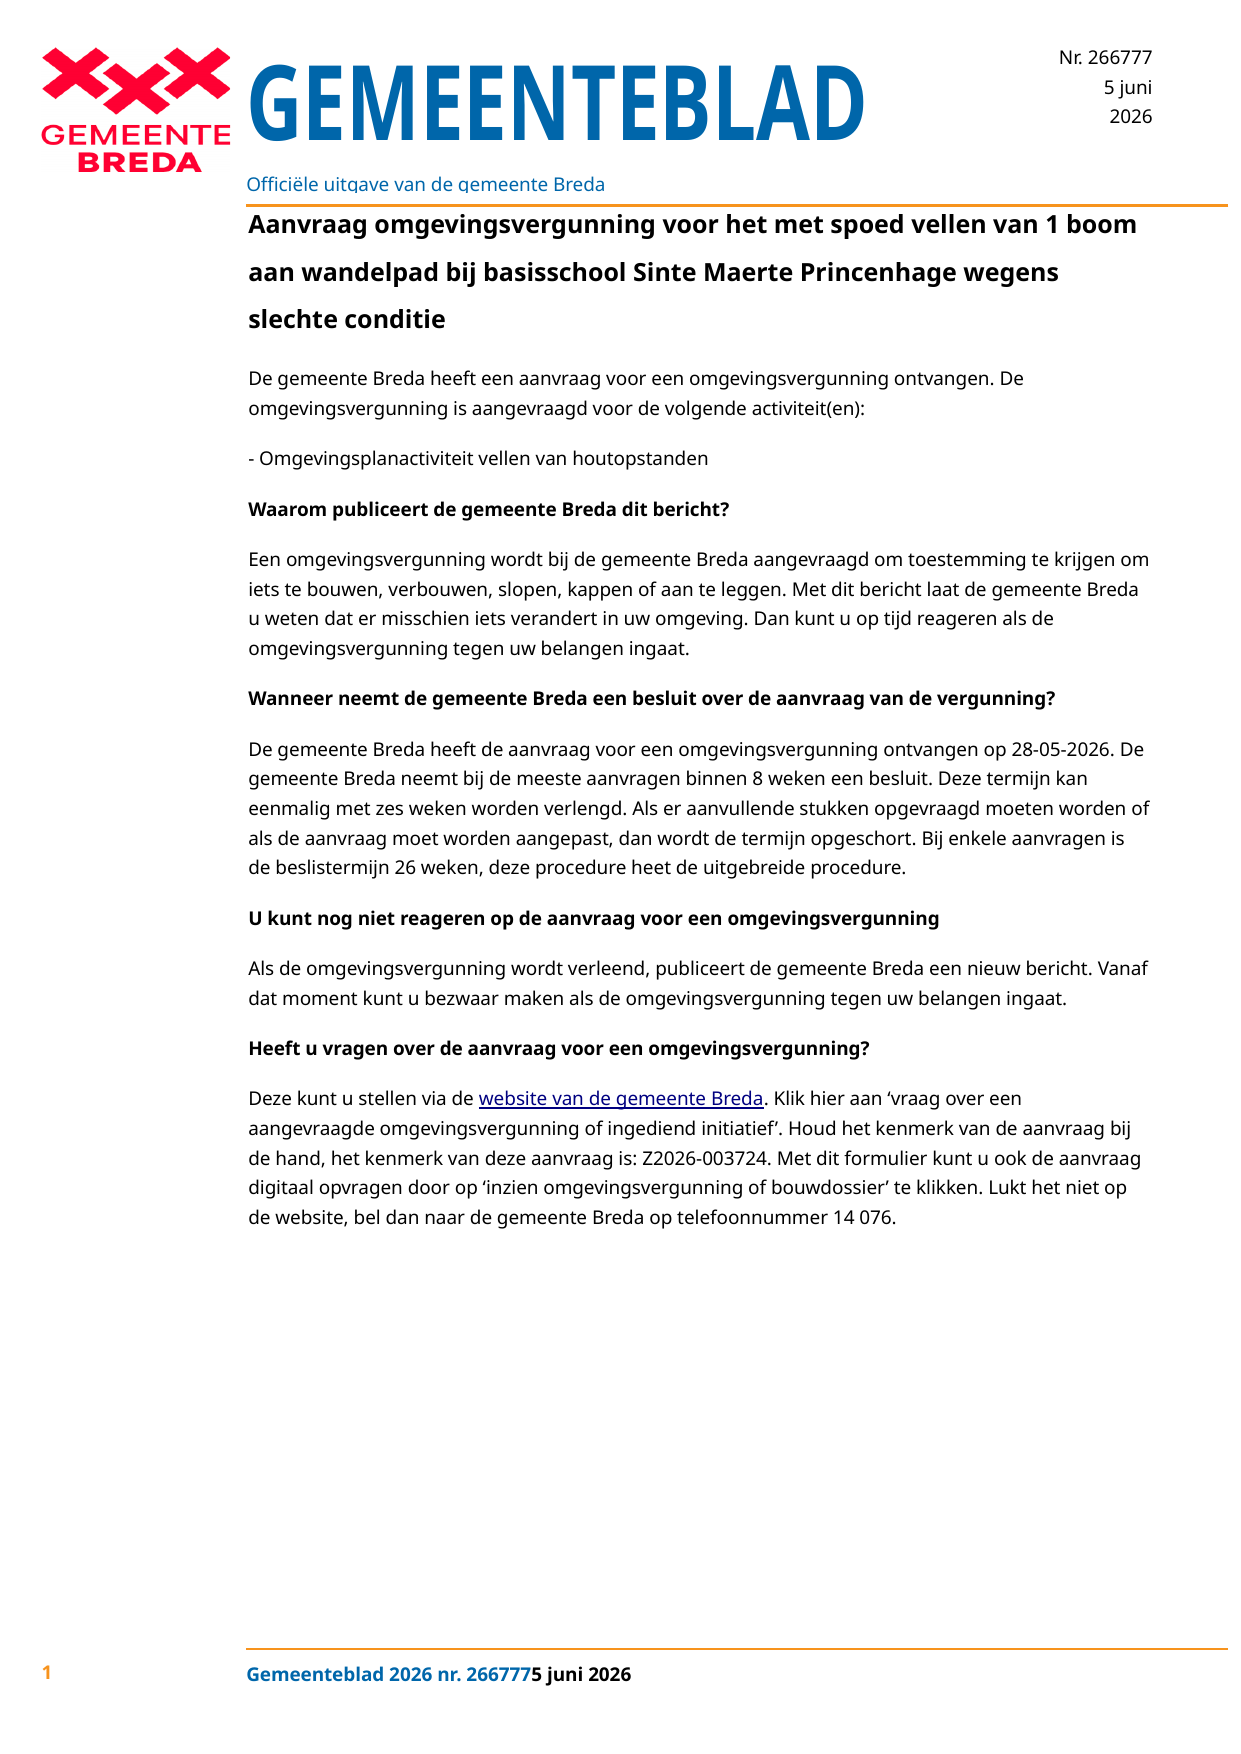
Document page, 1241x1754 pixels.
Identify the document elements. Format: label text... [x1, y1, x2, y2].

text Waarom publiceert de gemeente Breda dit bericht? [248, 496, 1152, 522]
text U kunt nog niet reageren op de aanvraag voor een omgevingsvergunning [248, 905, 1152, 930]
text De gemeente Breda heeft de aanvraag voor een omgevingsvergunning ontvangen op 28-05-2026. De gemeente Breda neemt bij de meeste aanvragen binnen 8 weken een besluit. Deze termijn kan eenmalig met zes weken worden verlengd. Als er aanvullende stukken opgevraagd moeten worden of als de aanvraag moet worden aangepast, dan wordt de termijn opgeschort. Bij enkele aanvragen is de beslistermijn 26 weken, deze procedure heet de uitgebreide procedure. [248, 736, 1152, 880]
text De gemeente Breda heeft een aanvraag voor een omgevingsvergunning ontvangen. De omgevingsvergunning is aangevraagd voor de volgende activiteit(en): [248, 366, 1152, 421]
text Als de omgevingsvergunning wordt verleend, publiceert de gemeente Breda een nieuw bericht. Vanaf dat moment kunt u bezwaar maken als de omgevingsvergunning tegen uw belangen ingaat. [248, 955, 1152, 1010]
picture [41, 47, 231, 172]
text Een omgevingsvergunning wordt bij de gemeente Breda aangevraagd om toestemming te krijgen om iets te bouwen, verbouwen, slopen, kappen of aan te leggen. Met dit bericht laat de gemeente Breda u weten dat er misschien iets verandert in uw omgeving. Dan kunt u op tijd reageren als de omgevingsvergunning tegen uw belangen ingaat. [248, 546, 1152, 661]
text - Omgevingsplanactiviteit vellen van houtopstanden [248, 446, 1152, 471]
text Aanvraag omgevingsvergunning voor het met spoed vellen van 1 boom aan wandelpad bij basisschool Sinte Maerte Princenhage wegens slechte conditie [248, 207, 1152, 336]
text Deze kunt u stellen via de website van de gemeente Breda. Klik hier aan ‘vraag over een aangevraagde omgevingsvergunning of ingediend initiatief’. Houd het kenmerk van de aanvraag bij de hand, het kenmerk van deze aanvraag is: Z2026-003724. Met dit formulier kunt u ook de aanvraag digitaal opvragen door op ‘inzien omgevingsvergunning of bouwdossier’ te klikken. Lukt het niet op de website, bel dan naar de gemeente Breda op telefoonnummer 14 076. [248, 1086, 1152, 1229]
text Heeft u vragen over de aanvraag voor een omgevingsvergunning? [248, 1035, 1152, 1061]
text Wanneer neemt de gemeente Breda een besluit over de aanvraag van de vergunning? [248, 686, 1152, 711]
